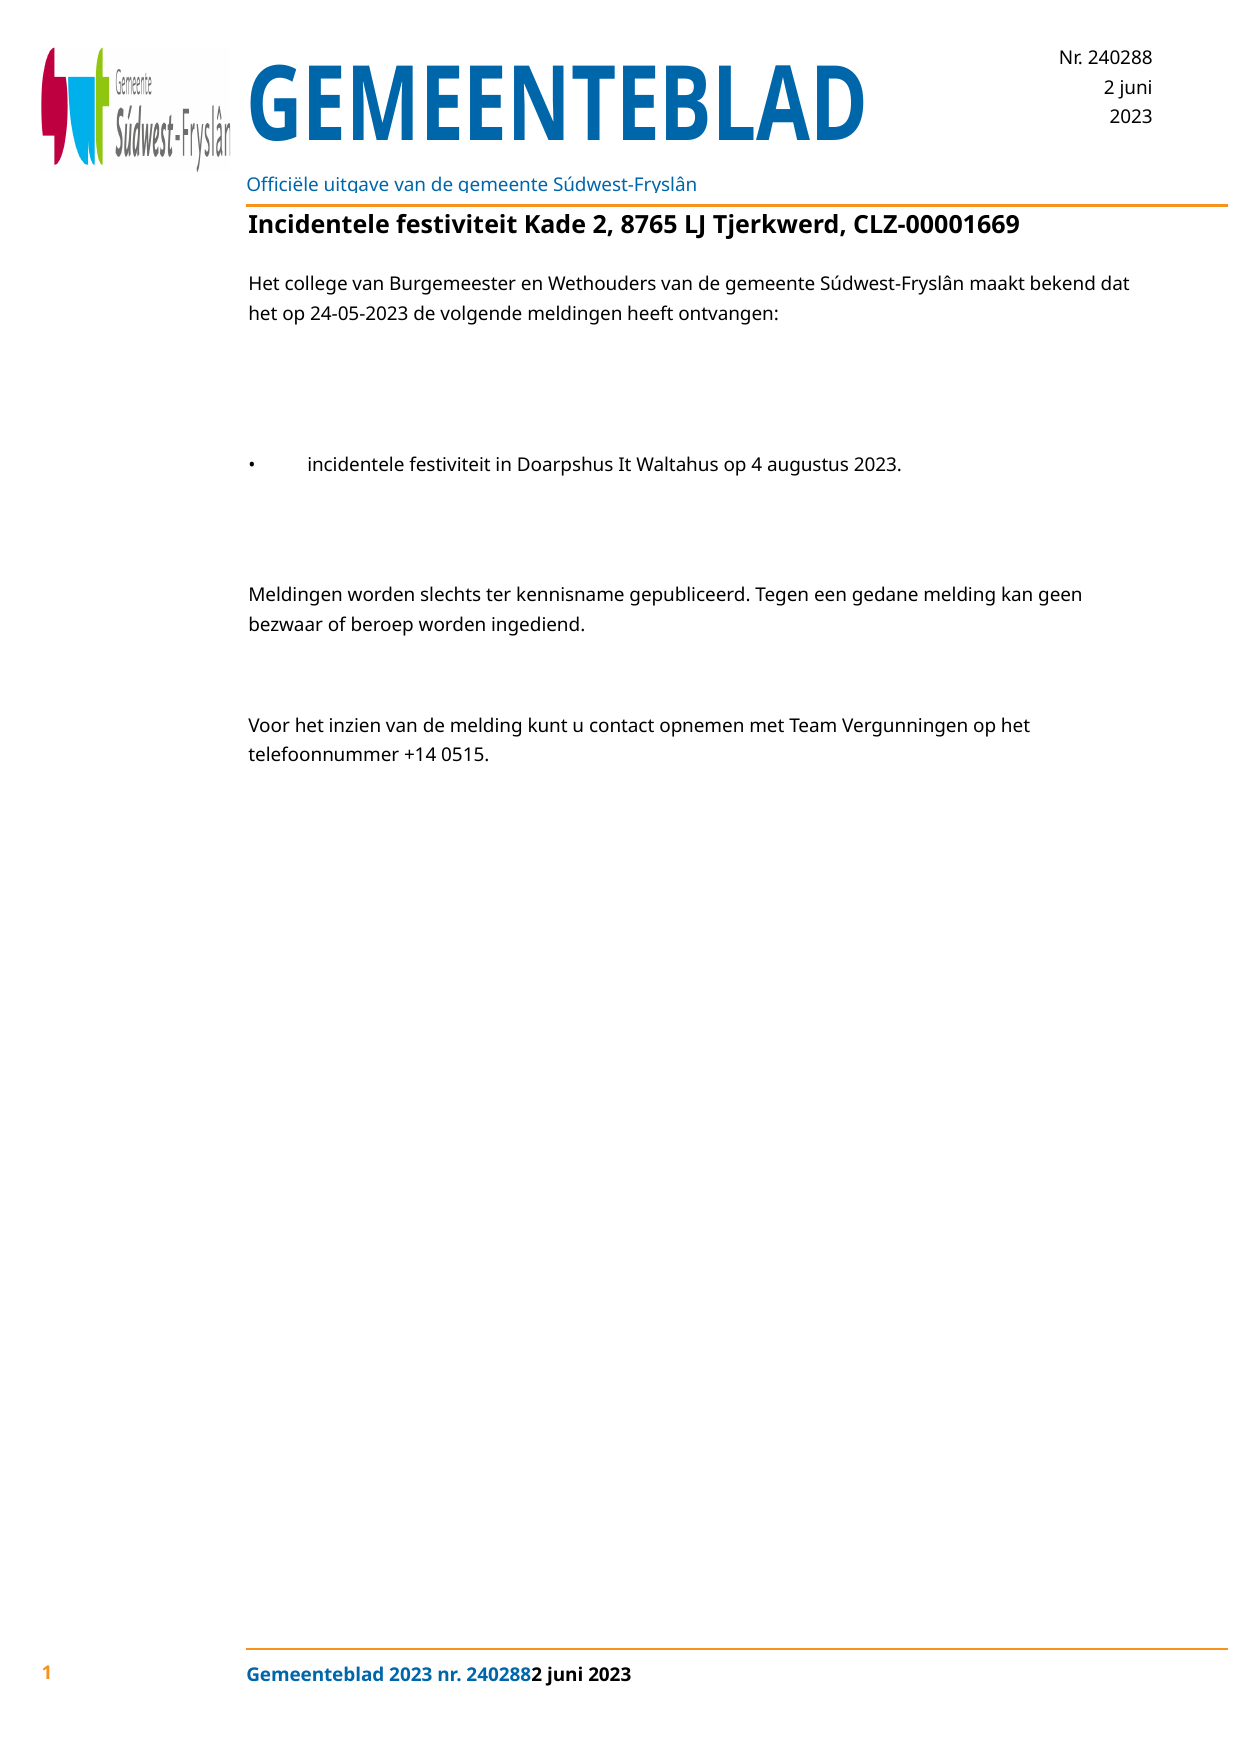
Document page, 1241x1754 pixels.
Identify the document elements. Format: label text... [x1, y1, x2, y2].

list incidentele festiviteit in Doarpshus It Waltahus op 4 augustus 2023. [248, 451, 1152, 477]
picture [41, 47, 231, 172]
text Het college van Burgemeester en Wethouders van de gemeente Súdwest-Fryslân maakt bekend dat het op 24-05-2023 de volgende meldingen heeft ontvangen: [248, 270, 1152, 326]
text Meldingen worden slechts ter kennisname gepubliceerd. Tegen een gedane melding kan geen bezwaar of beroep worden ingediend. [248, 582, 1152, 637]
text Incidentele festiviteit Kade 2, 8765 LJ Tjerkwerd, CLZ-00001669 [248, 207, 1152, 241]
text Voor het inzien van de melding kunt u contact opnemen met Team Vergunningen op het telefoonnummer +14 0515. [248, 712, 1152, 767]
